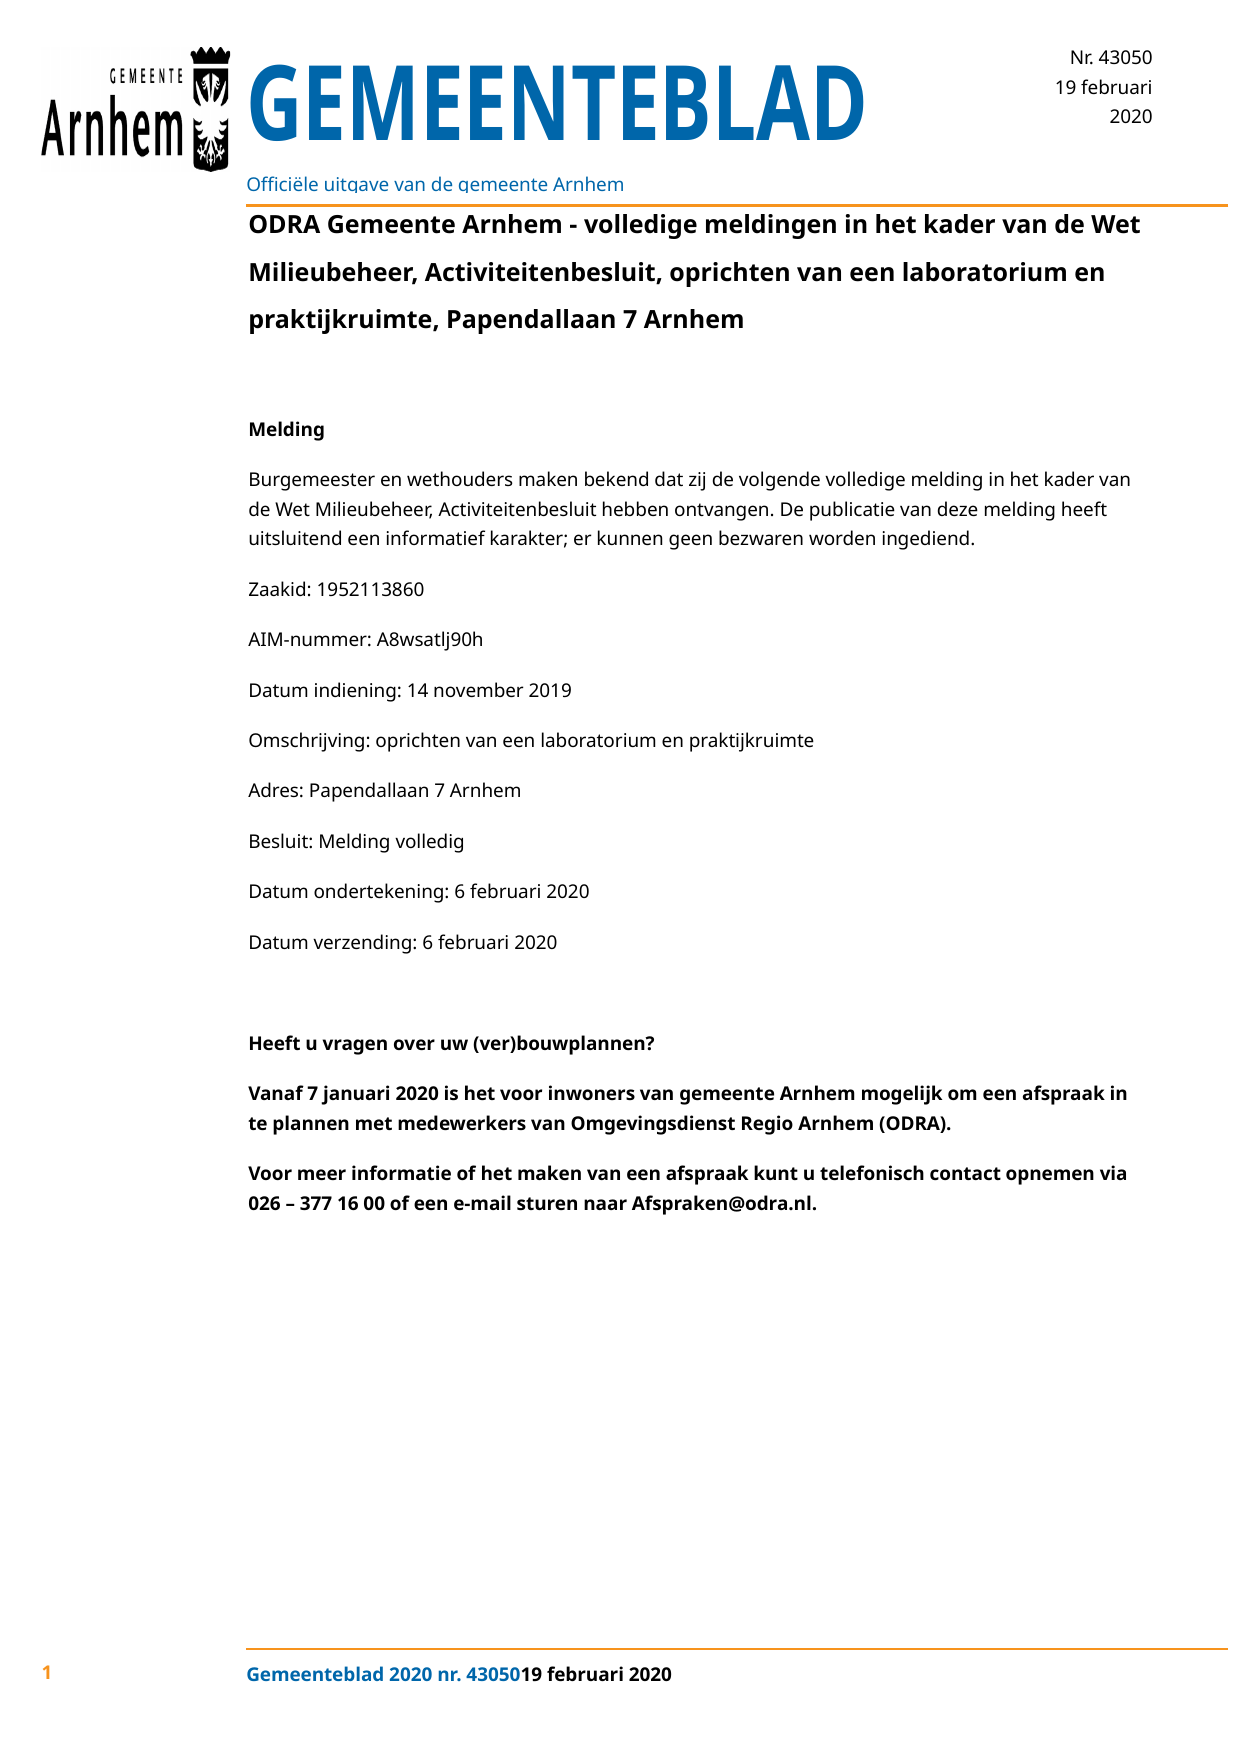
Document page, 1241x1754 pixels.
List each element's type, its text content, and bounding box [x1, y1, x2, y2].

text Melding [248, 416, 1152, 442]
text Datum indiening: 14 november 2019 [248, 677, 1152, 702]
text Besluit: Melding volledig [248, 828, 1152, 854]
text Zaakid: 1952113860 [248, 576, 1152, 602]
text Omschrijving: oprichten van een laboratorium en praktijkruimte [248, 727, 1152, 753]
text Datum ondertekening: 6 februari 2020 [248, 878, 1152, 904]
text Vanaf 7 januari 2020 is het voor inwoners van gemeente Arnhem mogelijk om een afspraak in te plannen met medewerkers van Omgevingsdienst Regio Arnhem (ODRA). [248, 1080, 1152, 1135]
text Voor meer informatie of het maken van een afspraak kunt u telefonisch contact opnemen via 026 – 377 16 00 of een e-mail sturen naar Afspraken@odra.nl. [248, 1160, 1152, 1215]
picture [41, 47, 231, 172]
text Adres: Papendallaan 7 Arnhem [248, 778, 1152, 803]
text Datum verzending: 6 februari 2020 [248, 929, 1152, 954]
text Heeft u vragen over uw (ver)bouwplannen? [248, 1030, 1152, 1055]
text ODRA Gemeente Arnhem - volledige meldingen in het kader van de Wet Milieubeheer, Activiteitenbesluit, oprichten van een laboratorium en praktijkruimte, Papendallaan 7 Arnhem [248, 207, 1152, 336]
text Burgemeester en wethouders maken bekend dat zij de volgende volledige melding in het kader van de Wet Milieubeheer, Activiteitenbesluit hebben ontvangen. De publicatie van deze melding heeft uitsluitend een informatief karakter; er kunnen geen bezwaren worden ingediend. [248, 466, 1152, 551]
text AIM-nummer: A8wsatlj90h [248, 626, 1152, 652]
